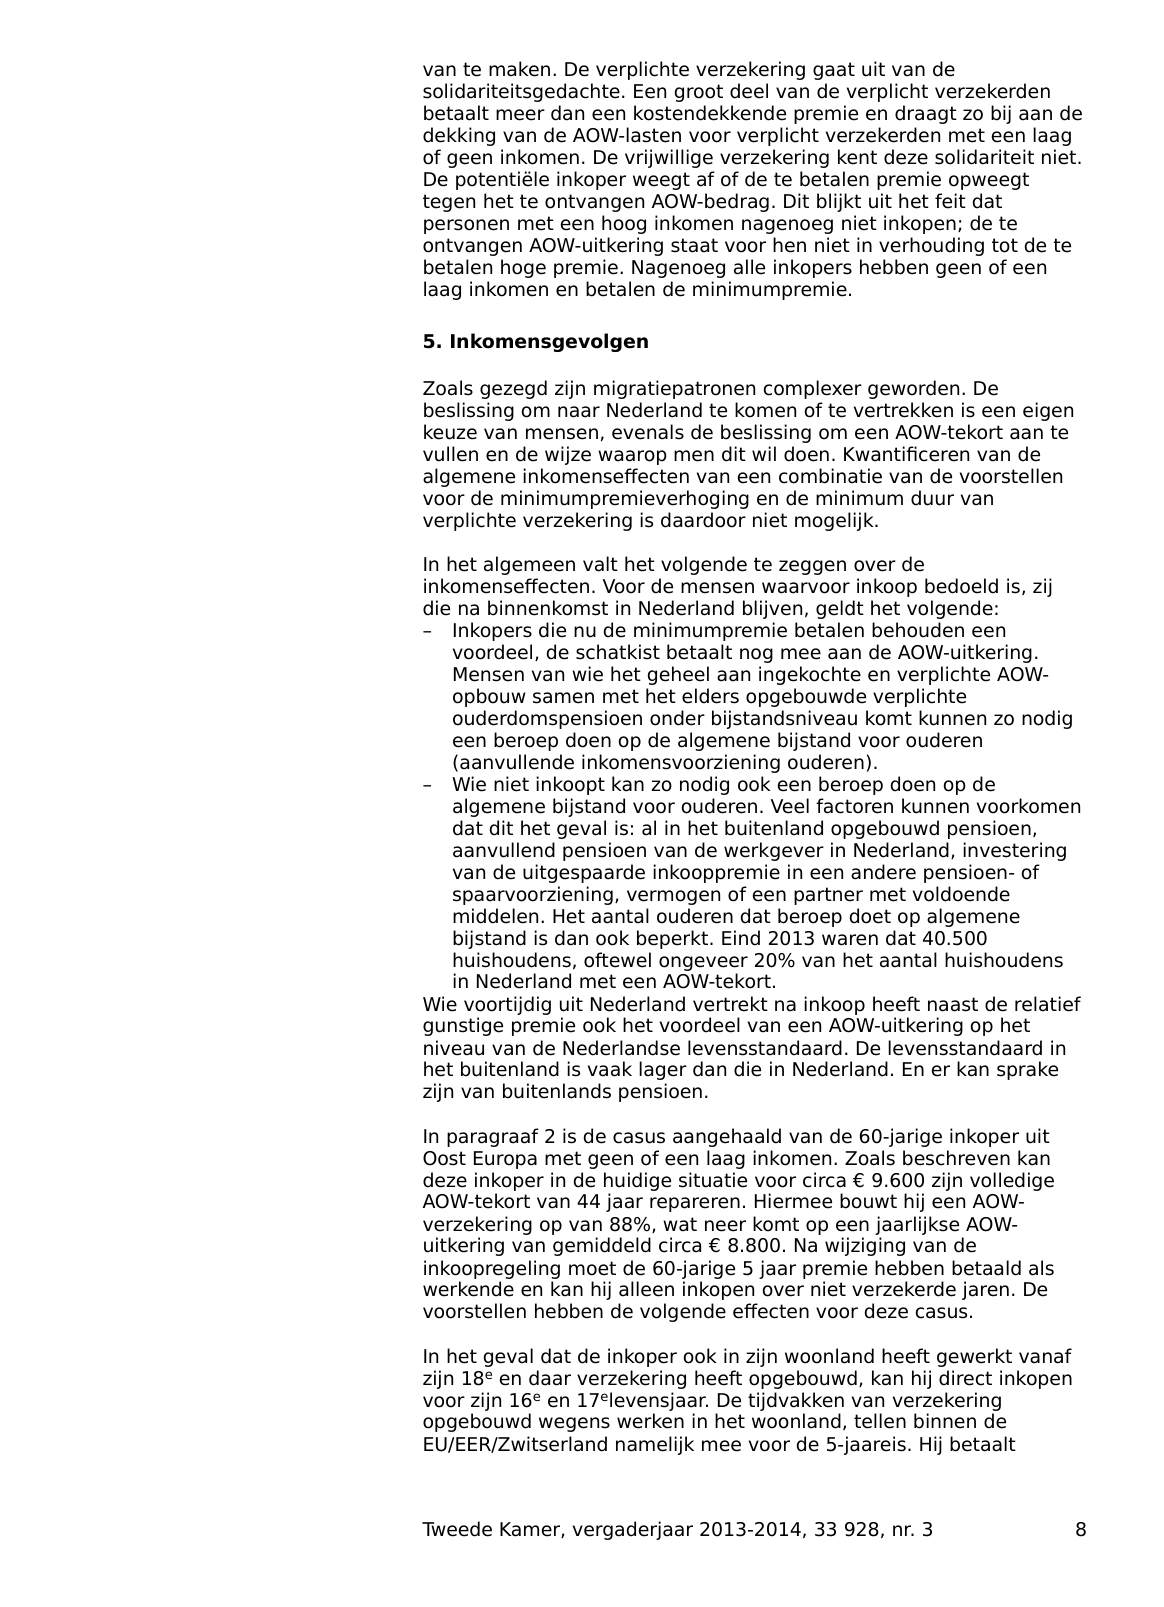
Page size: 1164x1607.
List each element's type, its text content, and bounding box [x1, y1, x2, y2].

text Zoals gezegd zijn migratiepatronen complexer geworden. De beslissing om naar Nederland te komen of te vertrekken is een eigen keuze van mensen, evenals de beslissing om een AOW-tekort aan te vullen en de wijze waarop men dit wil doen. Kwantificeren van de algemene inkomenseffecten van een combinatie van de voorstellen voor de minimumpremieverhoging en de minimum duur van verplichte verzekering is daardoor niet mogelijk. [422, 378, 1087, 532]
text In het algemeen valt het volgende te zeggen over de inkomenseffecten. Voor de mensen waarvoor inkoop bedoeld is, zij die na binnenkomst in Nederland blijven, geldt het volgende: [422, 554, 1087, 620]
subtitle 5. Inkomensgevolgen [422, 331, 1087, 353]
text In paragraaf 2 is de casus aangehaald van de 60-jarige inkoper uit Oost Europa met geen of een laag inkomen. Zoals beschreven kan deze inkoper in de huidige situatie voor circa € 9.600 zijn volledige AOW-tekort van 44 jaar repareren. Hiermee bouwt hij een AOW-verzekering op van 88%, wat neer komt op een jaarlijkse AOW-uitkering van gemiddeld circa € 8.800. Na wijziging van de inkoopregeling moet de 60-jarige 5 jaar premie hebben betaald als werkende en kan hij alleen inkopen over niet verzekerde jaren. De voorstellen hebben de volgende effecten voor deze casus. [422, 1126, 1087, 1323]
text – Inkopers die nu de minimumpremie betalen behouden een voordeel, de schatkist betaalt nog mee aan de AOW-uitkering. Mensen van wie het geheel aan ingekochte en verplichte AOW-opbouw samen met het elders opgebouwde verplichte ouderdomspensioen onder bijstandsniveau komt kunnen zo nodig een beroep doen op de algemene bijstand voor ouderen (aanvullende inkomensvoorziening ouderen). [422, 620, 1087, 774]
text – Wie niet inkoopt kan zo nodig ook een beroep doen op de algemene bijstand voor ouderen. Veel factoren kunnen voorkomen dat dit het geval is: al in het buitenland opgebouwd pensioen, aanvullend pensioen van de werkgever in Nederland, investering van de uitgespaarde inkooppremie in een andere pensioen- of spaarvoorziening, vermogen of een partner met voldoende middelen. Het aantal ouderen dat beroep doet op algemene bijstand is dan ook beperkt. Eind 2013 waren dat 40.500 huishoudens, oftewel ongeveer 20% van het aantal huishoudens in Nederland met een AOW-tekort. [422, 774, 1087, 993]
text Wie voortijdig uit Nederland vertrekt na inkoop heeft naast de relatief gunstige premie ook het voordeel van een AOW-uitkering op het niveau van de Nederlandse levensstandaard. De levensstandaard in het buitenland is vaak lager dan die in Nederland. En er kan sprake zijn van buitenlands pensioen. [422, 993, 1087, 1103]
text In het geval dat de inkoper ook in zijn woonland heeft gewerkt vanaf zijn 18e en daar verzekering heeft opgebouwd, kan hij direct inkopen voor zijn 16e en 17elevensjaar. De tijdvakken van verzekering opgebouwd wegens werken in het woonland, tellen binnen de EU/EER/Zwitserland namelijk mee voor de 5-jaareis. Hij betaalt [422, 1346, 1087, 1455]
text van te maken. De verplichte verzekering gaat uit van de solidariteitsgedachte. Een groot deel van de verplicht verzekerden betaalt meer dan een kostendekkende premie en draagt zo bij aan de dekking van de AOW-lasten voor verplicht verzekerden met een laag of geen inkomen. De vrijwillige verzekering kent deze solidariteit niet. De potentiële inkoper weegt af of de te betalen premie opweegt tegen het te ontvangen AOW-bedrag. Dit blijkt uit het feit dat personen met een hoog inkomen nagenoeg niet inkopen; de te ontvangen AOW-uitkering staat voor hen niet in verhouding tot de te betalen hoge premie. Nagenoeg alle inkopers hebben geen of een laag inkomen en betalen de minimumpremie. [422, 59, 1087, 301]
